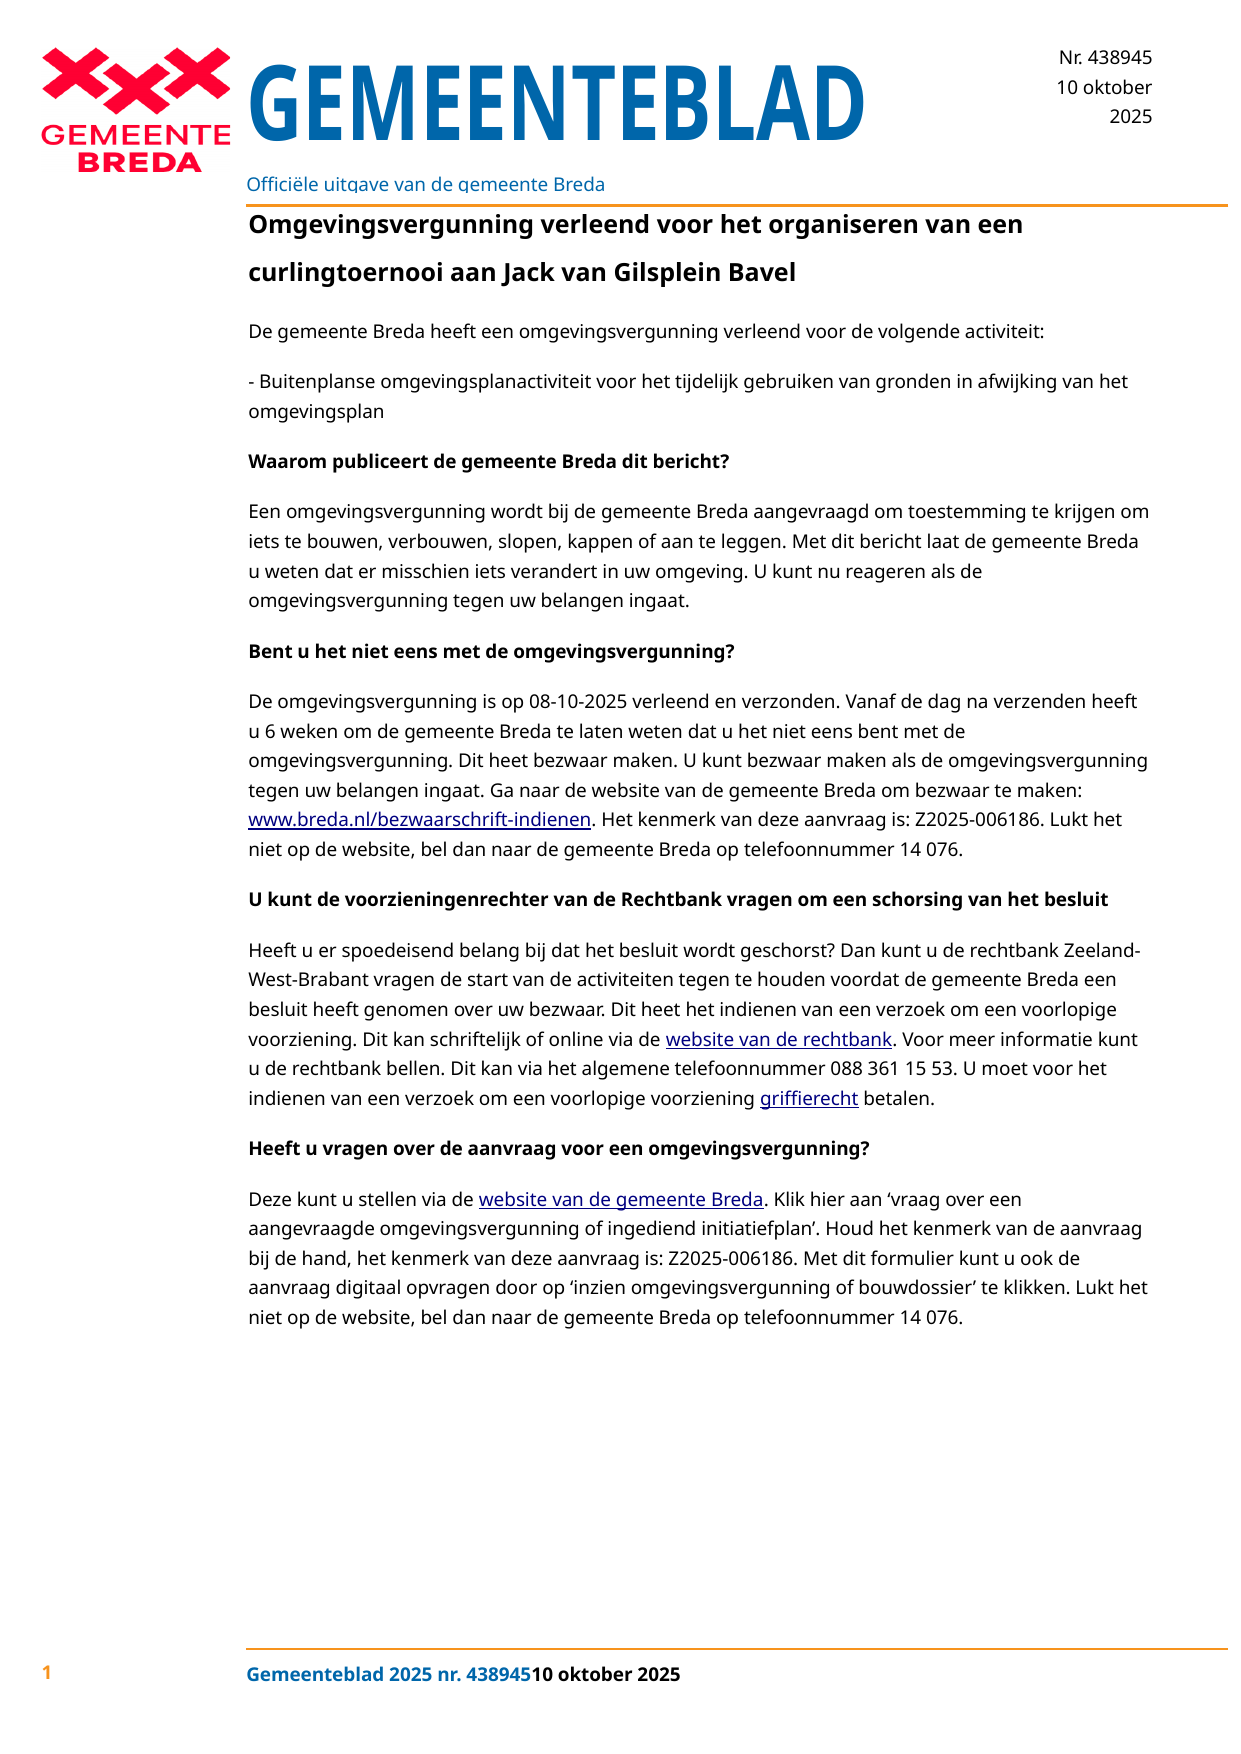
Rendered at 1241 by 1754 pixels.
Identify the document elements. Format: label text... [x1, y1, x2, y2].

text De omgevingsvergunning is op 08-10-2025 verleend en verzonden. Vanaf de dag na verzenden heeft u 6 weken om de gemeente Breda te laten weten dat u het niet eens bent met de omgevingsvergunning. Dit heet bezwaar maken. U kunt bezwaar maken als de omgevingsvergunning tegen uw belangen ingaat. Ga naar de website van de gemeente Breda om bezwaar te maken: www.breda.nl/bezwaarschrift-indienen. Het kenmerk van deze aanvraag is: Z2025-006186. Lukt het niet op de website, bel dan naar de gemeente Breda op telefoonnummer 14 076. [248, 688, 1152, 862]
text Omgevingsvergunning verleend voor het organiseren van een curlingtoernooi aan Jack van Gilsplein Bavel [248, 207, 1152, 288]
text Heeft u vragen over de aanvraag voor een omgevingsvergunning? [248, 1135, 1152, 1161]
picture [41, 47, 231, 172]
text Deze kunt u stellen via de website van de gemeente Breda. Klik hier aan ‘vraag over een aangevraagde omgevingsvergunning of ingediend initiatiefplan’. Houd het kenmerk van de aanvraag bij de hand, het kenmerk van deze aanvraag is: Z2025-006186. Met dit formulier kunt u ook de aanvraag digitaal opvragen door op ‘inzien omgevingsvergunning of bouwdossier’ te klikken. Lukt het niet op de website, bel dan naar de gemeente Breda op telefoonnummer 14 076. [248, 1186, 1152, 1330]
text U kunt de voorzieningenrechter van de Rechtbank vragen om een schorsing van het besluit [248, 887, 1152, 912]
text Bent u het niet eens met de omgevingsvergunning? [248, 638, 1152, 664]
text De gemeente Breda heeft een omgevingsvergunning verleend voor de volgende activiteit: [248, 318, 1152, 344]
text - Buitenplanse omgevingsplanactiviteit voor het tijdelijk gebruiken van gronden in afwijking van het omgevingsplan [248, 368, 1152, 424]
text Een omgevingsvergunning wordt bij de gemeente Breda aangevraagd om toestemming te krijgen om iets te bouwen, verbouwen, slopen, kappen of aan te leggen. Met dit bericht laat de gemeente Breda u weten dat er misschien iets verandert in uw omgeving. U kunt nu reageren als de omgevingsvergunning tegen uw belangen ingaat. [248, 499, 1152, 613]
text Heeft u er spoedeisend belang bij dat het besluit wordt geschorst? Dan kunt u de rechtbank Zeeland-West-Brabant vragen de start van de activiteiten tegen te houden voordat de gemeente Breda een besluit heeft genomen over uw bezwaar. Dit heet het indienen van een verzoek om een voorlopige voorziening. Dit kan schriftelijk of online via de website van de rechtbank. Voor meer informatie kunt u de rechtbank bellen. Dit kan via het algemene telefoonnummer 088 361 15 53. U moet voor het indienen van een verzoek om een voorlopige voorziening griffierecht betalen. [248, 937, 1152, 1111]
text Waarom publiceert de gemeente Breda dit bericht? [248, 448, 1152, 474]
